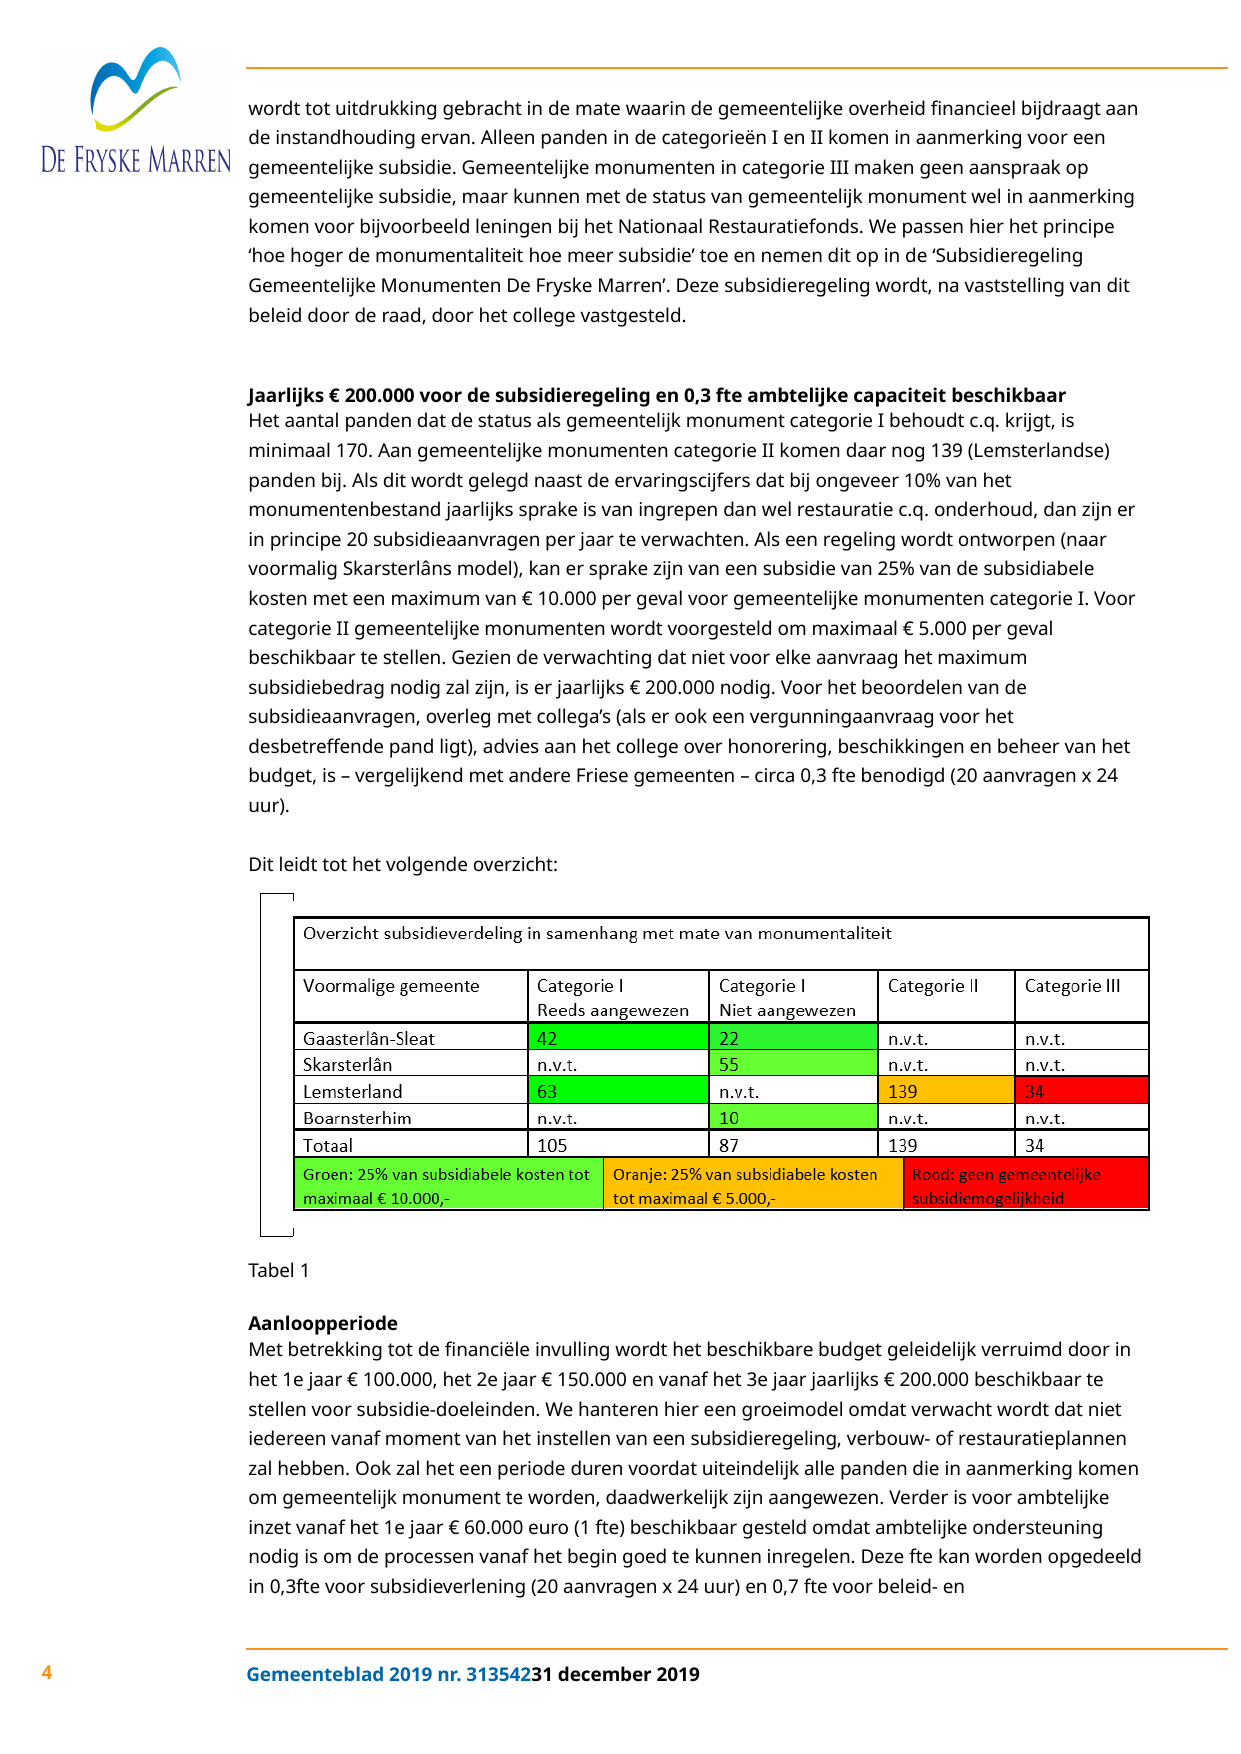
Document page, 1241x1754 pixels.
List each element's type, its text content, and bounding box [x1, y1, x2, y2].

text Met betrekking tot de financiële invulling wordt het beschikbare budget geleidelijk verruimd door in het 1e jaar € 100.000, het 2e jaar € 150.000 en vanaf het 3e jaar jaarlijks € 200.000 beschikbaar te stellen voor subsidie-doeleinden. We hanteren hier een groeimodel omdat verwacht wordt dat niet iedereen vanaf moment van het instellen van een subsidieregeling, verbouw- of restauratieplannen zal hebben. Ook zal het een periode duren voordat uiteindelijk alle panden die in aanmerking komen om gemeentelijk monument te worden, daadwerkelijk zijn aangewezen. Verder is voor ambtelijke inzet vanaf het 1e jaar € 60.000 euro (1 fte) beschikbaar gesteld omdat ambtelijke ondersteuning nodig is om de processen vanaf het begin goed te kunnen inregelen. Deze fte kan worden opgedeeld in 0,3fte voor subsidieverlening (20 aanvragen x 24 uur) en 0,7 fte voor beleid- en [248, 1337, 1152, 1599]
picture [41, 47, 231, 172]
text Dit leidt tot het volgende overzicht: [248, 851, 1152, 877]
text wordt tot uitdrukking gebracht in de mate waarin de gemeentelijke overheid financieel bijdraagt aan de instandhouding ervan. Alleen panden in de categorieën I en II komen in aanmerking voor een gemeentelijke subsidie. Gemeentelijke monumenten in categorie III maken geen aanspraak op gemeentelijke subsidie, maar kunnen met de status van gemeentelijk monument wel in aanmerking komen voor bijvoorbeeld leningen bij het Nationaal Restauratiefonds. We passen hier het principe ‘hoe hoger de monumentaliteit hoe meer subsidie’ toe en nemen dit op in de ‘Subsidieregeling Gemeentelijke Monumenten De Fryske Marren’. Deze subsidieregeling wordt, na vaststelling van dit beleid door de raad, door het college vastgesteld. [248, 95, 1152, 328]
text Het aantal panden dat de status als gemeentelijk monument categorie I behoudt c.q. krijgt, is minimaal 170. Aan gemeentelijke monumenten categorie II komen daar nog 139 (Lemsterlandse) panden bij. Als dit wordt gelegd naast de ervaringscijfers dat bij ongeveer 10% van het monumentenbestand jaarlijks sprake is van ingrepen dan wel restauratie c.q. onderhoud, dan zijn er in principe 20 subsidieaanvragen per jaar te verwachten. Als een regeling wordt ontworpen (naar voormalig Skarsterlâns model), kan er sprake zijn van een subsidie van 25% van de subsidiabele kosten met een maximum van € 10.000 per geval voor gemeentelijke monumenten categorie I. Voor categorie II gemeentelijke monumenten wordt voorgesteld om maximaal € 5.000 per geval beschikbaar te stellen. Gezien de verwachting dat niet voor elke aanvraag het maximum subsidiebedrag nodig zal zijn, is er jaarlijks € 200.000 nodig. Voor het beoordelen van de subsidieaanvragen, overleg met collega’s (als er ook een vergunningaanvraag voor het desbetreffende pand ligt), advies aan het college over honorering, beschikkingen en beheer van het budget, is – vergelijkend met andere Friese gemeenten – circa 0,3 fte benodigd (20 aanvragen x 24 uur). [248, 408, 1152, 818]
picture [268, 901, 1173, 1228]
text Tabel 1 [248, 1258, 1152, 1283]
text Aanloopperiode [248, 1308, 1152, 1337]
text Jaarlijks € 200.000 voor de subsidieregeling en 0,3 fte ambtelijke capaciteit beschikbaar [248, 382, 1152, 408]
